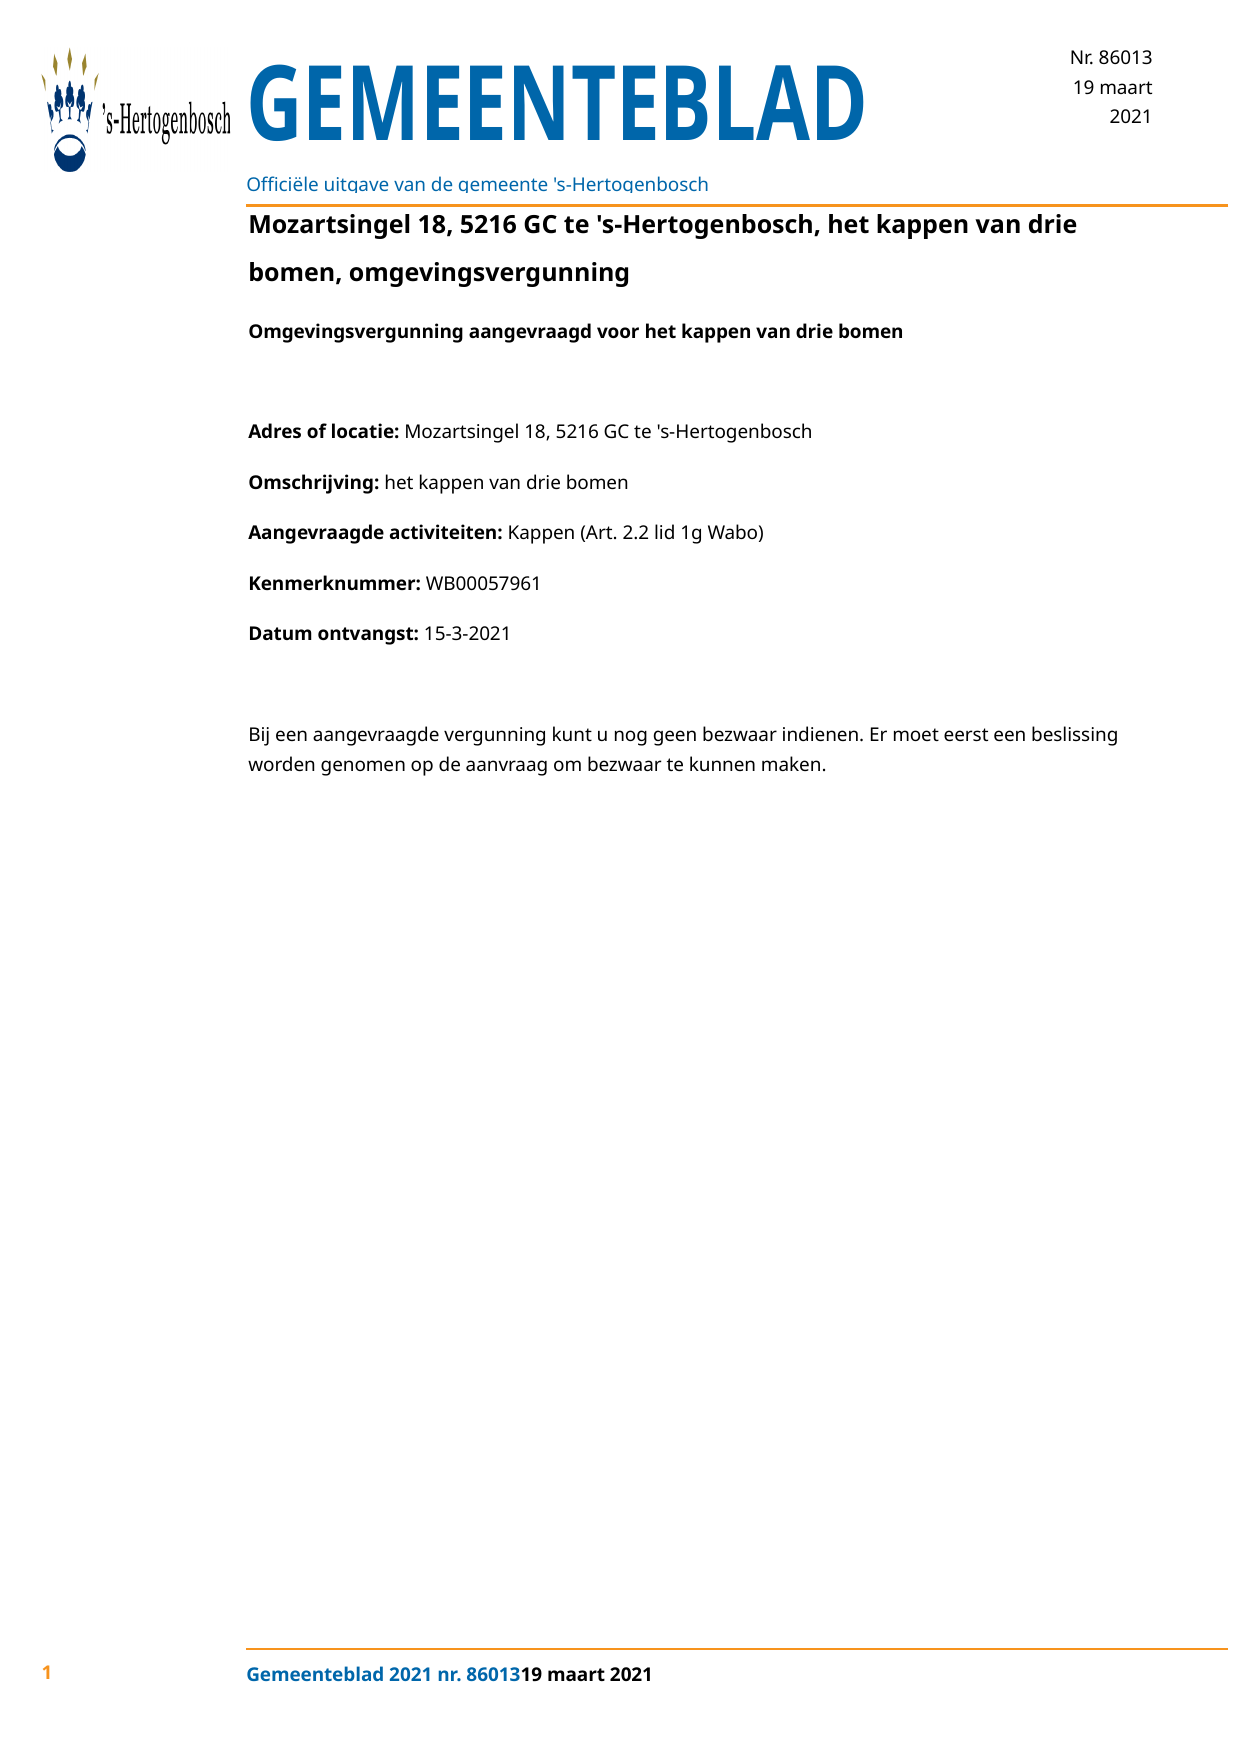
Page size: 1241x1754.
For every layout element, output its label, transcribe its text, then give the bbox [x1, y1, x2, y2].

text Mozartsingel 18, 5216 GC te 's-Hertogenbosch, het kappen van drie bomen, omgevingsvergunning [248, 207, 1152, 288]
text Adres of locatie: Mozartsingel 18, 5216 GC te 's-Hertogenbosch [248, 419, 1152, 444]
text Omgevingsvergunning aangevraagd voor het kappen van drie bomen [248, 318, 1152, 344]
text Datum ontvangst: 15-3-2021 [248, 620, 1152, 646]
text Kenmerknummer: WB00057961 [248, 570, 1152, 596]
text Bij een aangevraagde vergunning kunt u nog geen bezwaar indienen. Er moet eerst een beslissing worden genomen op de aanvraag om bezwaar te kunnen maken. [248, 721, 1152, 777]
text Omschrijving: het kappen van drie bomen [248, 469, 1152, 495]
picture [41, 47, 231, 172]
text Aangevraagde activiteiten: Kappen (Art. 2.2 lid 1g Wabo) [248, 519, 1152, 545]
